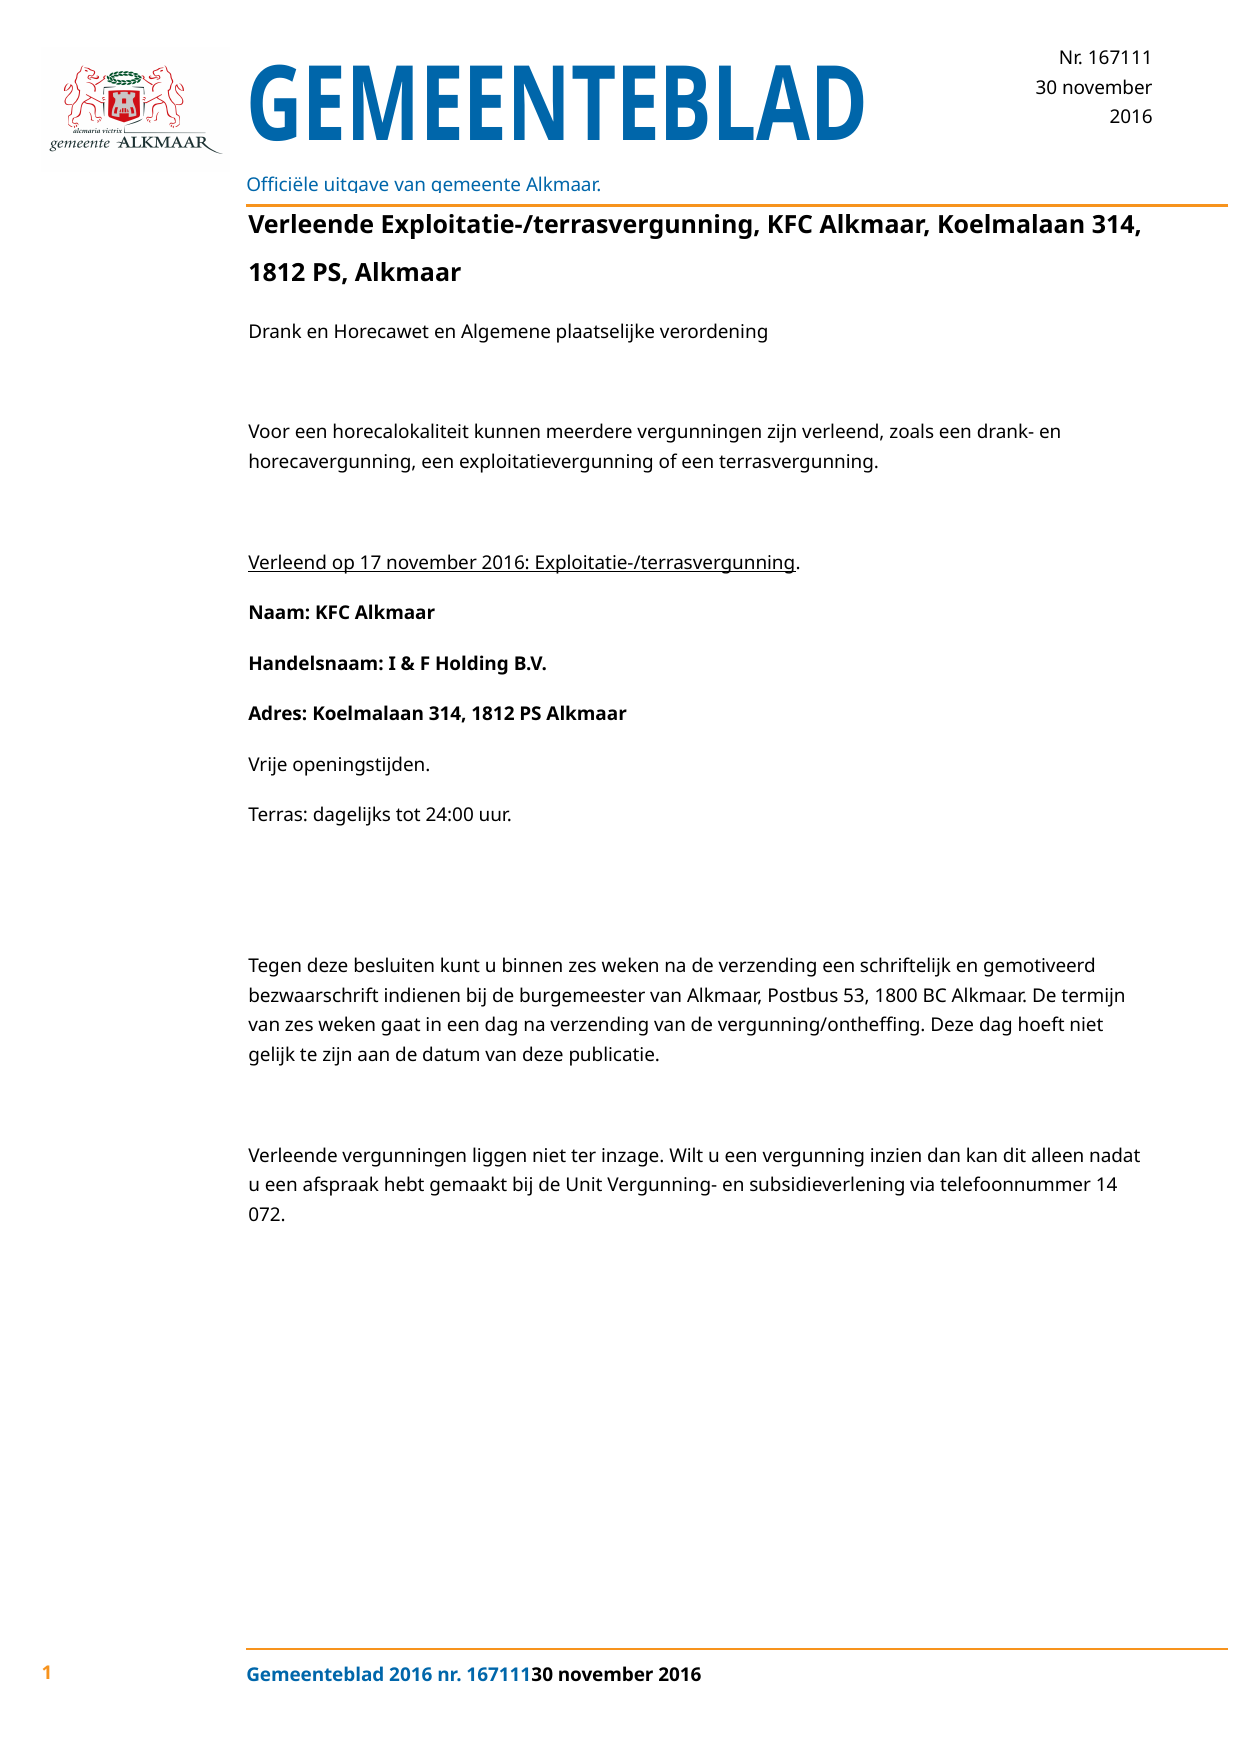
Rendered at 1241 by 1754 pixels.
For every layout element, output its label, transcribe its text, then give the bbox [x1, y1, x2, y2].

text Naam: KFC Alkmaar [248, 599, 1152, 625]
text Verleende vergunningen liggen niet ter inzage. Wilt u een vergunning inzien dan kan dit alleen nadat u een afspraak hebt gemaakt bij de Unit Vergunning- en subsidieverlening via telefoonnummer 14 072. [248, 1142, 1152, 1227]
text Verleend op 17 november 2016: Exploitatie-/terrasvergunning. [248, 549, 1152, 575]
text Vrije openingstijden. [248, 751, 1152, 777]
text Adres: Koelmalaan 314, 1812 PS Alkmaar [248, 700, 1152, 726]
text Drank en Horecawet en Algemene plaatselijke verordening [248, 318, 1152, 344]
text Verleende Exploitatie-/terrasvergunning, KFC Alkmaar, Koelmalaan 314, 1812 PS, Alkmaar [248, 207, 1152, 288]
text Voor een horecalokaliteit kunnen meerdere vergunningen zijn verleend, zoals een drank- en horecavergunning, een exploitatievergunning of een terrasvergunning. [248, 419, 1152, 474]
text Terras: dagelijks tot 24:00 uur. [248, 801, 1152, 827]
text Tegen deze besluiten kunt u binnen zes weken na de verzending een schriftelijk en gemotiveerd bezwaarschrift indienen bij de burgemeester van Alkmaar, Postbus 53, 1800 BC Alkmaar. De termijn van zes weken gaat in een dag na verzending van de vergunning/ontheffing. Deze dag hoeft niet gelijk te zijn aan de datum van deze publicatie. [248, 952, 1152, 1067]
text Handelsnaam: I & F Holding B.V. [248, 650, 1152, 676]
picture [41, 47, 231, 172]
